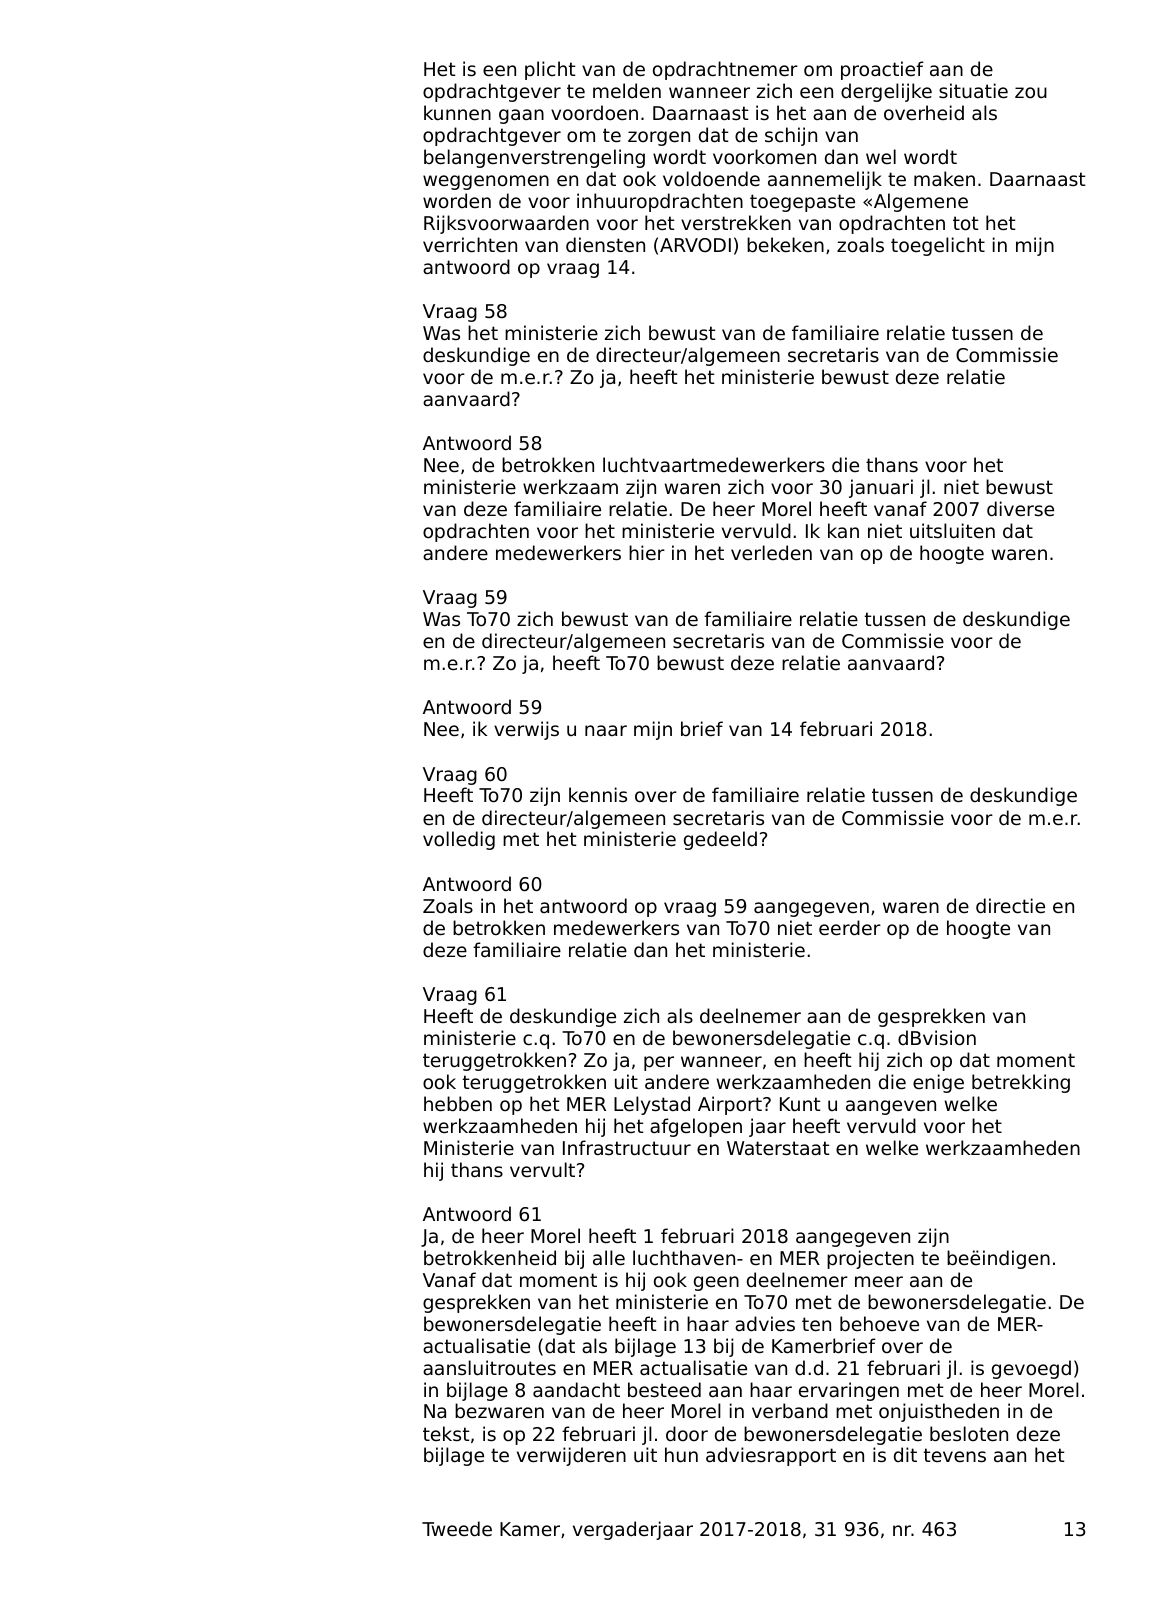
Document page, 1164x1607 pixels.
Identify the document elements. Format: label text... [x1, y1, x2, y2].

text Nee, de betrokken luchtvaartmedewerkers die thans voor het ministerie werkzaam zijn waren zich voor 30 januari jl. niet bewust van deze familiaire relatie. De heer Morel heeft vanaf 2007 diverse opdrachten voor het ministerie vervuld. Ik kan niet uitsluiten dat andere medewerkers hier in het verleden van op de hoogte waren. [422, 455, 1087, 565]
text Antwoord 58 [422, 433, 1087, 455]
text Vraag 61 [422, 984, 1087, 1006]
text Heeft To70 zijn kennis over de familiaire relatie tussen de deskundige en de directeur/algemeen secretaris van de Commissie voor de m.e.r. volledig met het ministerie gedeeld? [422, 785, 1087, 851]
text Heeft de deskundige zich als deelnemer aan de gesprekken van ministerie c.q. To70 en de bewonersdelegatie c.q. dBvision teruggetrokken? Zo ja, per wanneer, en heeft hij zich op dat moment ook teruggetrokken uit andere werkzaamheden die enige betrekking hebben op het MER Lelystad Airport? Kunt u aangeven welke werkzaamheden hij het afgelopen jaar heeft vervuld voor het Ministerie van Infrastructuur en Waterstaat en welke werkzaamheden hij thans vervult? [422, 1006, 1087, 1181]
text Vraag 59 [422, 587, 1087, 609]
text Vraag 58 [422, 301, 1087, 323]
text Antwoord 61 [422, 1204, 1087, 1226]
text Ja, de heer Morel heeft 1 februari 2018 aangegeven zijn betrokkenheid bij alle luchthaven- en MER projecten te beëindigen. Vanaf dat moment is hij ook geen deelnemer meer aan de gesprekken van het ministerie en To70 met de bewonersdelegatie. De bewonersdelegatie heeft in haar advies ten behoeve van de MER-actualisatie (dat als bijlage 13 bij de Kamerbrief over de aansluitroutes en MER actualisatie van d.d. 21 februari jl. is gevoegd) in bijlage 8 aandacht besteed aan haar ervaringen met de heer Morel. Na bezwaren van de heer Morel in verband met onjuistheden in de tekst, is op 22 februari jl. door de bewonersdelegatie besloten deze bijlage te verwijderen uit hun adviesrapport en is dit tevens aan het [422, 1226, 1087, 1467]
text Was To70 zich bewust van de familiaire relatie tussen de deskundige en de directeur/algemeen secretaris van de Commissie voor de m.e.r.? Zo ja, heeft To70 bewust deze relatie aanvaard? [422, 609, 1087, 675]
text Nee, ik verwijs u naar mijn brief van 14 februari 2018. [422, 719, 1087, 741]
text Het is een plicht van de opdrachtnemer om proactief aan de opdrachtgever te melden wanneer zich een dergelijke situatie zou kunnen gaan voordoen. Daarnaast is het aan de overheid als opdrachtgever om te zorgen dat de schijn van belangenverstrengeling wordt voorkomen dan wel wordt weggenomen en dat ook voldoende aannemelijk te maken. Daarnaast worden de voor inhuuropdrachten toegepaste «Algemene Rijksvoorwaarden voor het verstrekken van opdrachten tot het verrichten van diensten (ARVODI) bekeken, zoals toegelicht in mijn antwoord op vraag 14. [422, 59, 1087, 279]
text Zoals in het antwoord op vraag 59 aangegeven, waren de directie en de betrokken medewerkers van To70 niet eerder op de hoogte van deze familiaire relatie dan het ministerie. [422, 896, 1087, 961]
text Antwoord 59 [422, 697, 1087, 719]
text Was het ministerie zich bewust van de familiaire relatie tussen de deskundige en de directeur/algemeen secretaris van de Commissie voor de m.e.r.? Zo ja, heeft het ministerie bewust deze relatie aanvaard? [422, 323, 1087, 411]
text Vraag 60 [422, 763, 1087, 785]
text Antwoord 60 [422, 873, 1087, 896]
